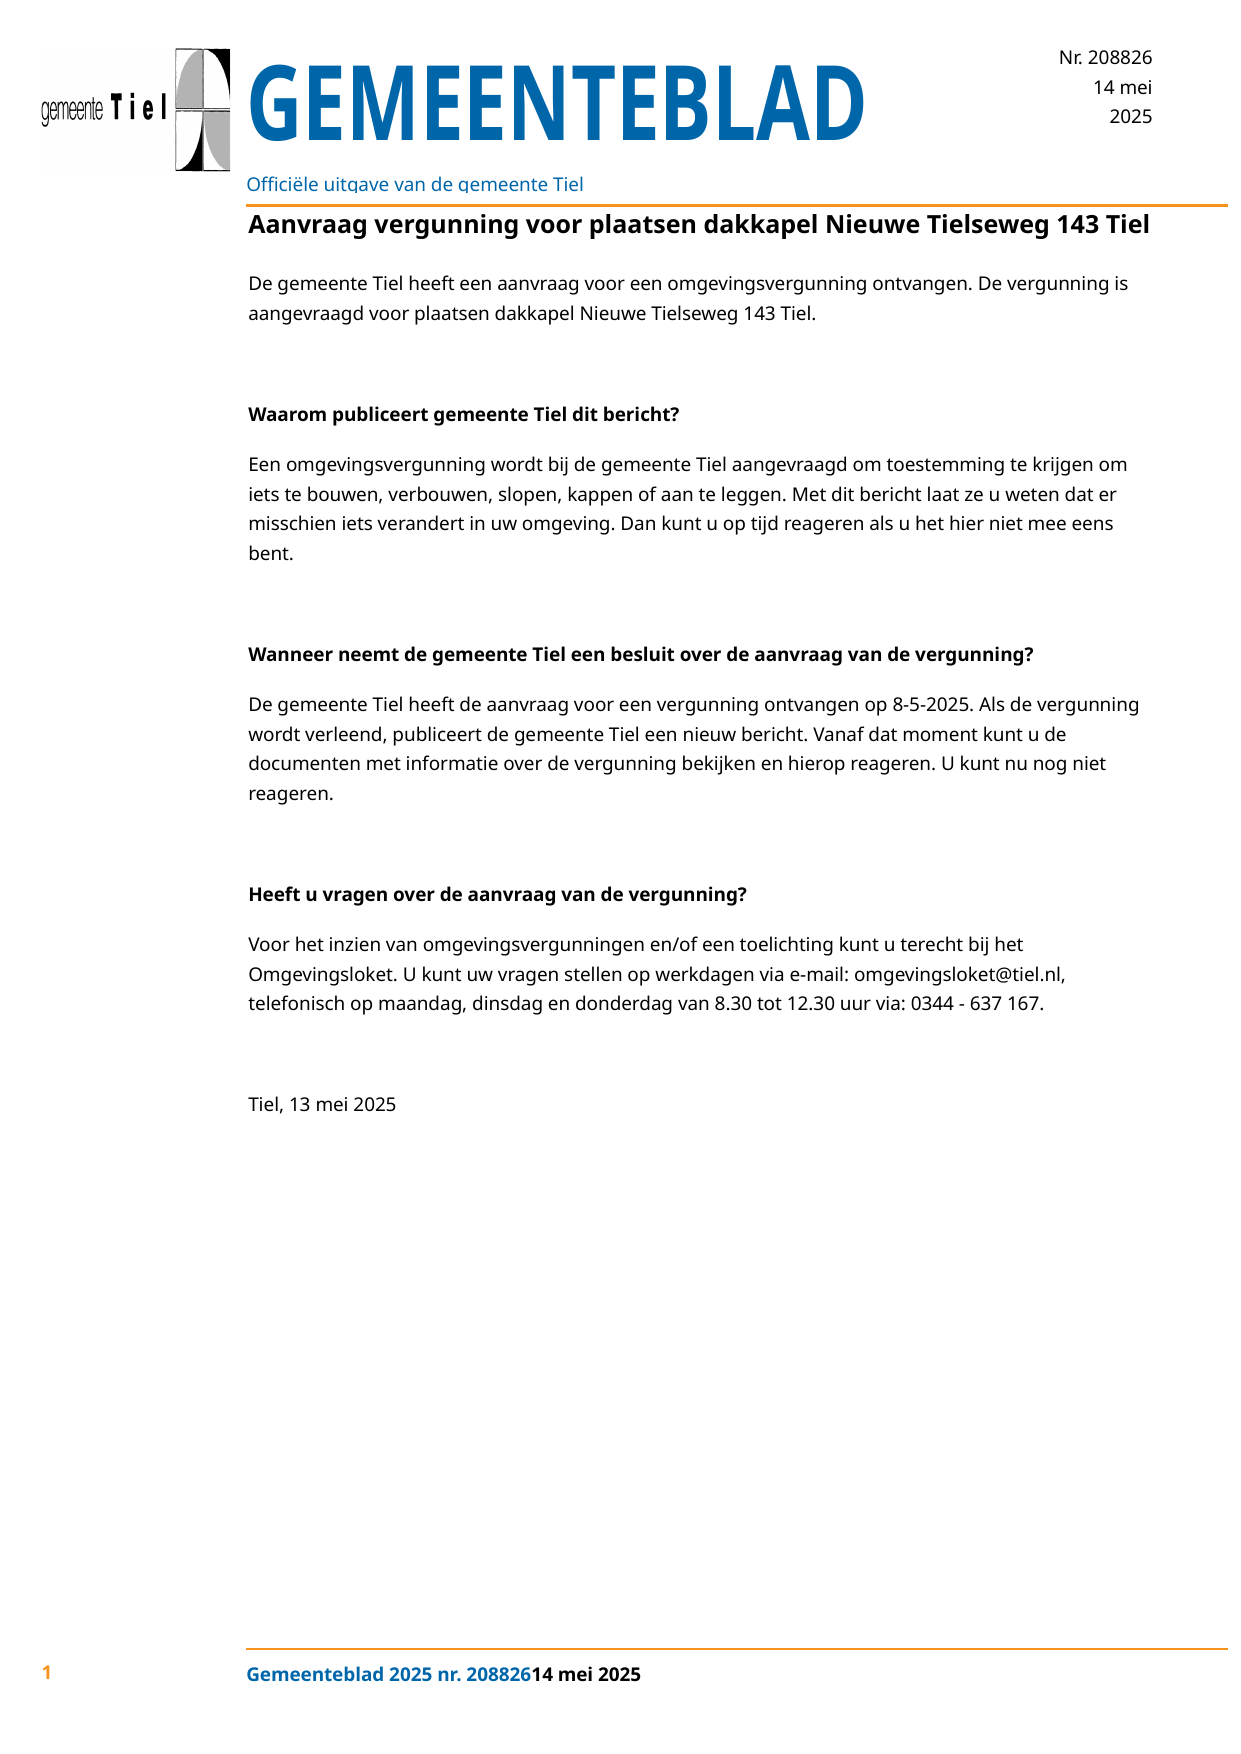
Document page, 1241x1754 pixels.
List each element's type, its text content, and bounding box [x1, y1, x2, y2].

text Voor het inzien van omgevingsvergunningen en/of een toelichting kunt u terecht bij het Omgevingsloket. U kunt uw vragen stellen op werkdagen via e-mail: omgevingsloket@tiel.nl, telefonisch op maandag, dinsdag en donderdag van 8.30 tot 12.30 uur via: 0344 - 637 167. [248, 931, 1152, 1016]
text Een omgevingsvergunning wordt bij de gemeente Tiel aangevraagd om toestemming te krijgen om iets te bouwen, verbouwen, slopen, kappen of aan te leggen. Met dit bericht laat ze u weten dat er misschien iets verandert in uw omgeving. Dan kunt u op tijd reageren als u het hier niet mee eens bent. [248, 451, 1152, 566]
text Waarom publiceert gemeente Tiel dit bericht? [248, 401, 1152, 426]
text De gemeente Tiel heeft een aanvraag voor een omgevingsvergunning ontvangen. De vergunning is aangevraagd voor plaatsen dakkapel Nieuwe Tielseweg 143 Tiel. [248, 270, 1152, 326]
text Wanneer neemt de gemeente Tiel een besluit over de aanvraag van de vergunning? [248, 641, 1152, 666]
text Heeft u vragen over de aanvraag van de vergunning? [248, 881, 1152, 906]
text Tiel, 13 mei 2025 [248, 1091, 1152, 1117]
text Aanvraag vergunning voor plaatsen dakkapel Nieuwe Tielseweg 143 Tiel [248, 207, 1152, 241]
picture [41, 47, 231, 172]
text De gemeente Tiel heeft de aanvraag voor een vergunning ontvangen op 8-5-2025. Als de vergunning wordt verleend, publiceert de gemeente Tiel een nieuw bericht. Vanaf dat moment kunt u de documenten met informatie over de vergunning bekijken en hierop reageren. U kunt nu nog niet reageren. [248, 691, 1152, 806]
